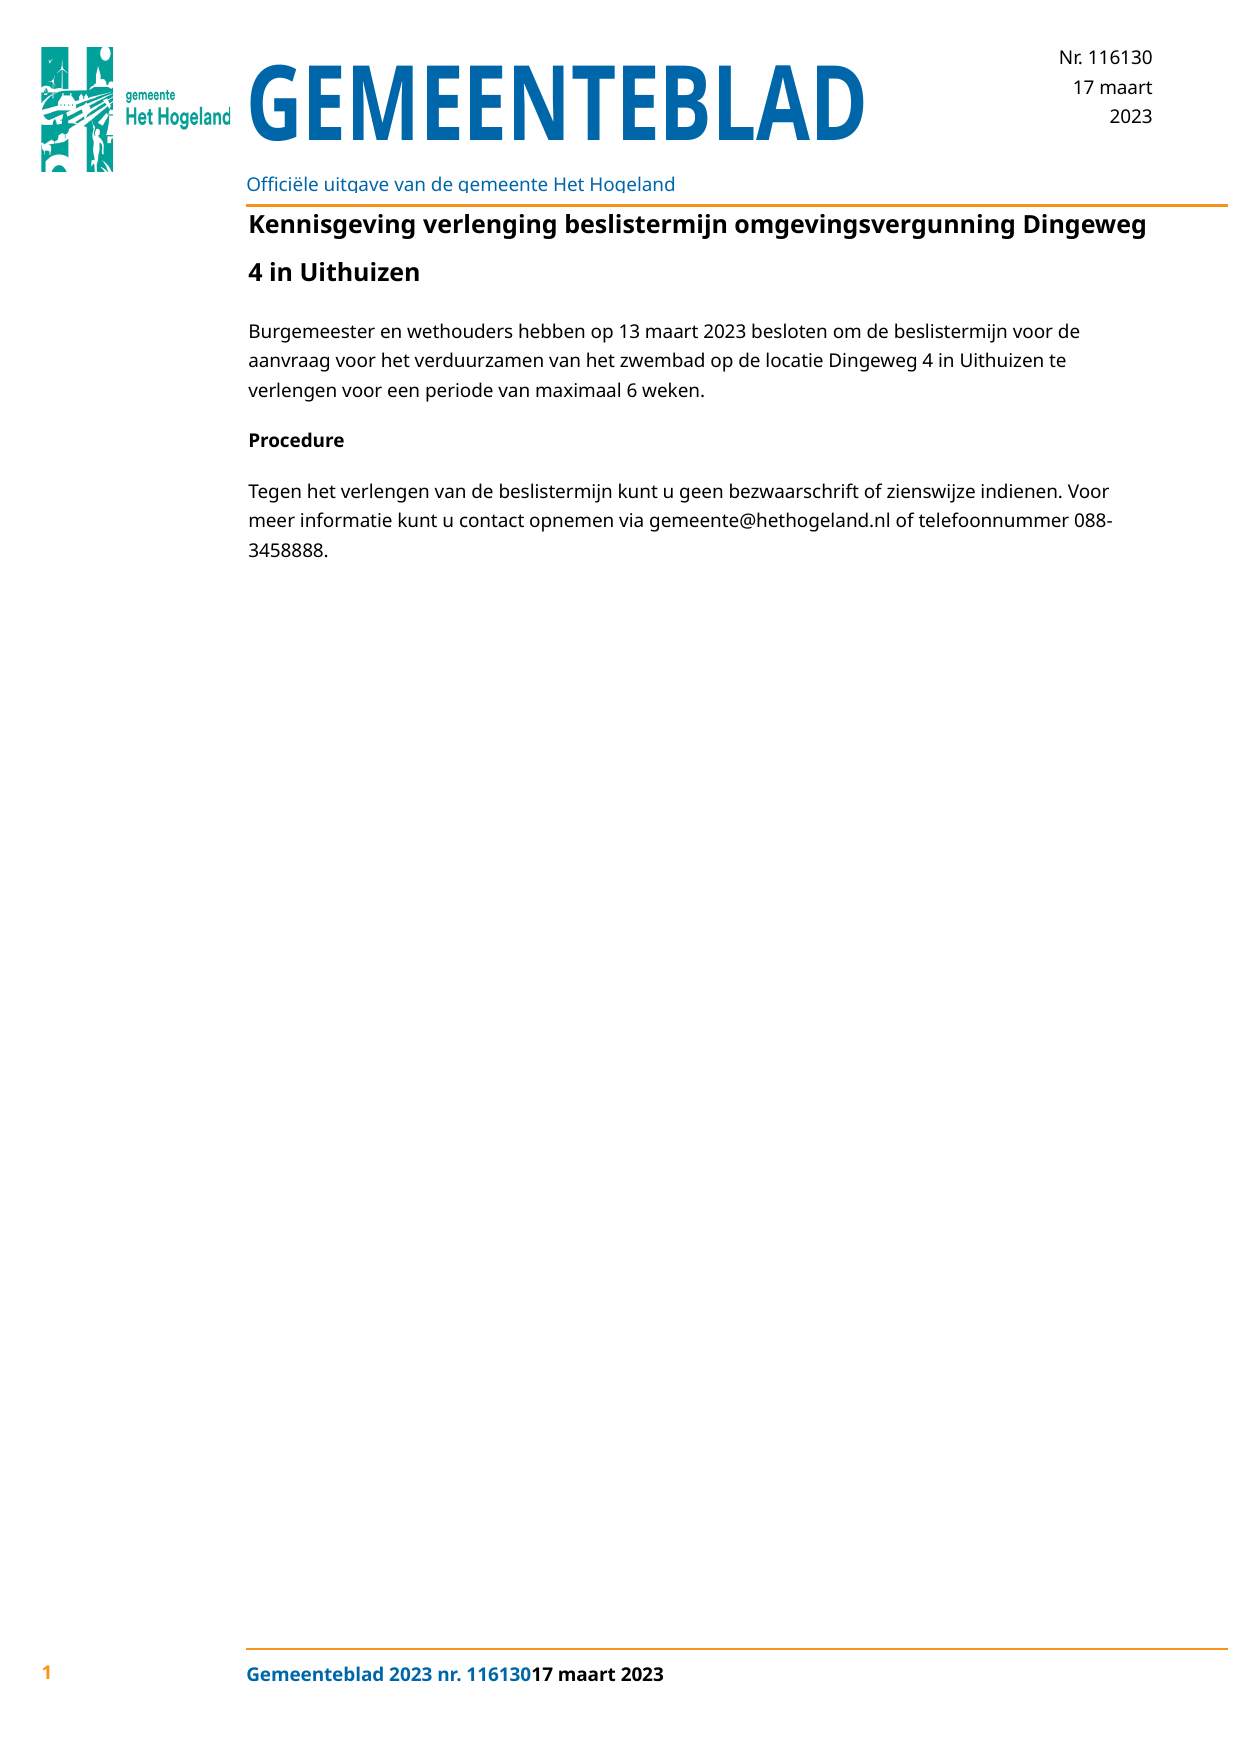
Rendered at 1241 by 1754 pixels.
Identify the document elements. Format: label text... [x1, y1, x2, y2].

text Procedure [248, 427, 1152, 453]
picture [41, 47, 231, 172]
text Tegen het verlengen van de beslistermijn kunt u geen bezwaarschrift of zienswijze indienen. Voor meer informatie kunt u contact opnemen via gemeente@hethogeland.nl of telefoonnummer 088-3458888. [248, 478, 1152, 563]
text Burgemeester en wethouders hebben op 13 maart 2023 besloten om de beslistermijn voor de aanvraag voor het verduurzamen van het zwembad op de locatie Dingeweg 4 in Uithuizen te verlengen voor een periode van maximaal 6 weken. [248, 318, 1152, 403]
text Kennisgeving verlenging beslistermijn omgevingsvergunning Dingeweg 4 in Uithuizen [248, 207, 1152, 288]
